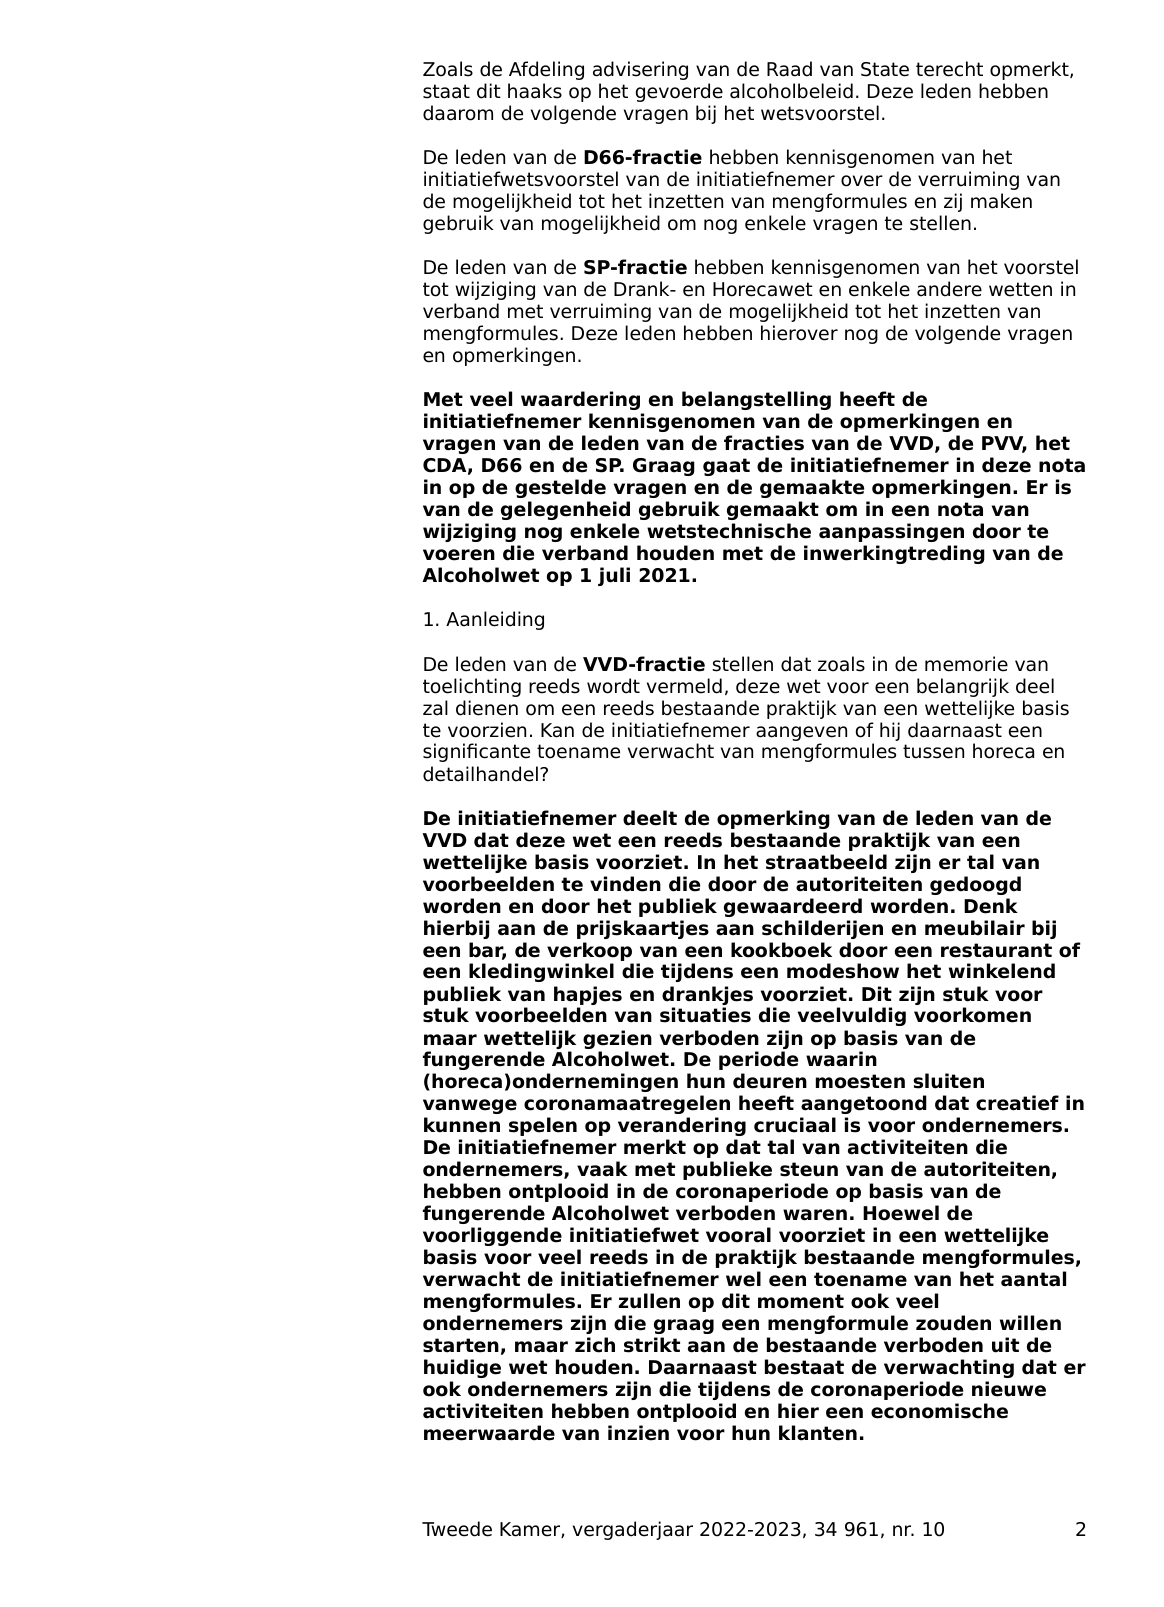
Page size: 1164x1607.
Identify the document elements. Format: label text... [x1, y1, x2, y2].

subtitle 1. Aanleiding [422, 609, 1087, 631]
text De leden van de D66-fractie hebben kennisgenomen van het initiatiefwetsvoorstel van de initiatiefnemer over de verruiming van de mogelijkheid tot het inzetten van mengformules en zij maken gebruik van mogelijkheid om nog enkele vragen te stellen. [422, 147, 1087, 235]
text De leden van de VVD-fractie stellen dat zoals in de memorie van toelichting reeds wordt vermeld, deze wet voor een belangrijk deel zal dienen om een reeds bestaande praktijk van een wettelijke basis te voorzien. Kan de initiatiefnemer aangeven of hij daarnaast een significante toename verwacht van mengformules tussen horeca en detailhandel? [422, 653, 1087, 785]
text De initiatiefnemer deelt de opmerking van de leden van de VVD dat deze wet een reeds bestaande praktijk van een wettelijke basis voorziet. In het straatbeeld zijn er tal van voorbeelden te vinden die door de autoriteiten gedoogd worden en door het publiek gewaardeerd worden. Denk hierbij aan de prijskaartjes aan schilderijen en meubilair bij een bar, de verkoop van een kookboek door een restaurant of een kledingwinkel die tijdens een modeshow het winkelend publiek van hapjes en drankjes voorziet. Dit zijn stuk voor stuk voorbeelden van situaties die veelvuldig voorkomen maar wettelijk gezien verboden zijn op basis van de fungerende Alcoholwet. De periode waarin (horeca)ondernemingen hun deuren moesten sluiten vanwege coronamaatregelen heeft aangetoond dat creatief in kunnen spelen op verandering cruciaal is voor ondernemers. De initiatiefnemer merkt op dat tal van activiteiten die ondernemers, vaak met publieke steun van de autoriteiten, hebben ontplooid in de coronaperiode op basis van de fungerende Alcoholwet verboden waren. Hoewel de voorliggende initiatiefwet vooral voorziet in een wettelijke basis voor veel reeds in de praktijk bestaande mengformules, verwacht de initiatiefnemer wel een toename van het aantal mengformules. Er zullen op dit moment ook veel ondernemers zijn die graag een mengformule zouden willen starten, maar zich strikt aan de bestaande verboden uit de huidige wet houden. Daarnaast bestaat de verwachting dat er ook ondernemers zijn die tijdens de coronaperiode nieuwe activiteiten hebben ontplooid en hier een economische meerwaarde van inzien voor hun klanten. [422, 808, 1087, 1445]
text Zoals de Afdeling advisering van de Raad van State terecht opmerkt, staat dit haaks op het gevoerde alcoholbeleid. Deze leden hebben daarom de volgende vragen bij het wetsvoorstel. [422, 59, 1087, 125]
text Met veel waardering en belangstelling heeft de initiatiefnemer kennisgenomen van de opmerkingen en vragen van de leden van de fracties van de VVD, de PVV, het CDA, D66 en de SP. Graag gaat de initiatiefnemer in deze nota in op de gestelde vragen en de gemaakte opmerkingen. Er is van de gelegenheid gebruik gemaakt om in een nota van wijziging nog enkele wetstechnische aanpassingen door te voeren die verband houden met de inwerkingtreding van de Alcoholwet op 1 juli 2021. [422, 389, 1087, 587]
text De leden van de SP-fractie hebben kennisgenomen van het voorstel tot wijziging van de Drank- en Horecawet en enkele andere wetten in verband met verruiming van de mogelijkheid tot het inzetten van mengformules. Deze leden hebben hierover nog de volgende vragen en opmerkingen. [422, 257, 1087, 367]
